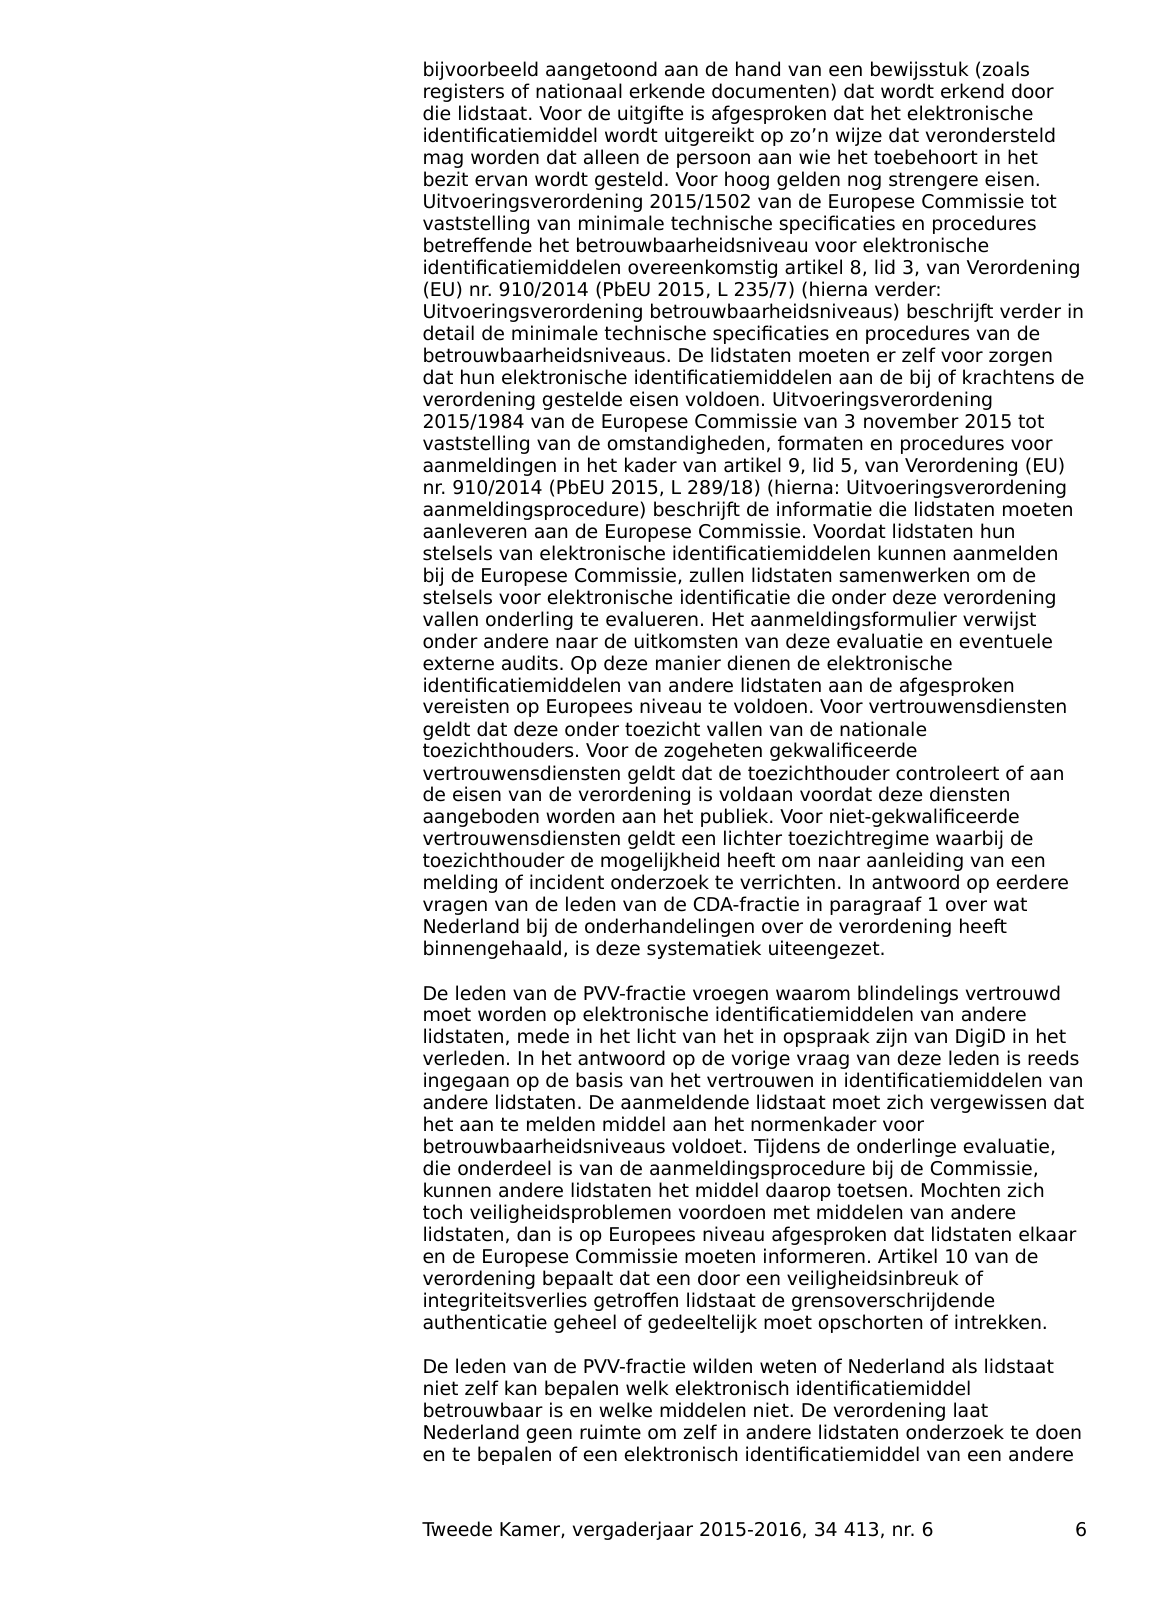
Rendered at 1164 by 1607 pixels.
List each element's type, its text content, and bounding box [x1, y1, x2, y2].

text De leden van de PVV-fractie wilden weten of Nederland als lidstaat niet zelf kan bepalen welk elektronisch identificatiemiddel betrouwbaar is en welke middelen niet. De verordening laat Nederland geen ruimte om zelf in andere lidstaten onderzoek te doen en te bepalen of een elektronisch identificatiemiddel van een andere [422, 1356, 1087, 1466]
text De leden van de PVV-fractie vroegen waarom blindelings vertrouwd moet worden op elektronische identificatiemiddelen van andere lidstaten, mede in het licht van het in opspraak zijn van DigiD in het verleden. In het antwoord op de vorige vraag van deze leden is reeds ingegaan op de basis van het vertrouwen in identificatiemiddelen van andere lidstaten. De aanmeldende lidstaat moet zich vergewissen dat het aan te melden middel aan het normenkader voor betrouwbaarheidsniveaus voldoet. Tijdens de onderlinge evaluatie, die onderdeel is van de aanmeldingsprocedure bij de Commissie, kunnen andere lidstaten het middel daarop toetsen. Mochten zich toch veiligheidsproblemen voordoen met middelen van andere lidstaten, dan is op Europees niveau afgesproken dat lidstaten elkaar en de Europese Commissie moeten informeren. Artikel 10 van de verordening bepaalt dat een door een veiligheidsinbreuk of integriteitsverlies getroffen lidstaat de grensoverschrijdende authenticatie geheel of gedeeltelijk moet opschorten of intrekken. [422, 982, 1087, 1334]
text bijvoorbeeld aangetoond aan de hand van een bewijsstuk (zoals registers of nationaal erkende documenten) dat wordt erkend door die lidstaat. Voor de uitgifte is afgesproken dat het elektronische identificatiemiddel wordt uitgereikt op zo’n wijze dat verondersteld mag worden dat alleen de persoon aan wie het toebehoort in het bezit ervan wordt gesteld. Voor hoog gelden nog strengere eisen. Uitvoeringsverordening 2015/1502 van de Europese Commissie tot vaststelling van minimale technische specificaties en procedures betreffende het betrouwbaarheidsniveau voor elektronische identificatiemiddelen overeenkomstig artikel 8, lid 3, van Verordening (EU) nr. 910/2014 (PbEU 2015, L 235/7) (hierna verder: Uitvoeringsverordening betrouwbaarheidsniveaus) beschrijft verder in detail de minimale technische specificaties en procedures van de betrouwbaarheidsniveaus. De lidstaten moeten er zelf voor zorgen dat hun elektronische identificatiemiddelen aan de bij of krachtens de verordening gestelde eisen voldoen. Uitvoeringsverordening 2015/1984 van de Europese Commissie van 3 november 2015 tot vaststelling van de omstandigheden, formaten en procedures voor aanmeldingen in het kader van artikel 9, lid 5, van Verordening (EU) nr. 910/2014 (PbEU 2015, L 289/18) (hierna: Uitvoeringsverordening aanmeldingsprocedure) beschrijft de informatie die lidstaten moeten aanleveren aan de Europese Commissie. Voordat lidstaten hun stelsels van elektronische identificatiemiddelen kunnen aanmelden bij de Europese Commissie, zullen lidstaten samenwerken om de stelsels voor elektronische identificatie die onder deze verordening vallen onderling te evalueren. Het aanmeldingsformulier verwijst onder andere naar de uitkomsten van deze evaluatie en eventuele externe audits. Op deze manier dienen de elektronische identificatiemiddelen van andere lidstaten aan de afgesproken vereisten op Europees niveau te voldoen. Voor vertrouwensdiensten geldt dat deze onder toezicht vallen van de nationale toezichthouders. Voor de zogeheten gekwalificeerde vertrouwensdiensten geldt dat de toezichthouder controleert of aan de eisen van de verordening is voldaan voordat deze diensten aangeboden worden aan het publiek. Voor niet-gekwalificeerde vertrouwensdiensten geldt een lichter toezichtregime waarbij de toezichthouder de mogelijkheid heeft om naar aanleiding van een melding of incident onderzoek te verrichten. In antwoord op eerdere vragen van de leden van de CDA-fractie in paragraaf 1 over wat Nederland bij de onderhandelingen over de verordening heeft binnengehaald, is deze systematiek uiteengezet. [422, 59, 1087, 960]
